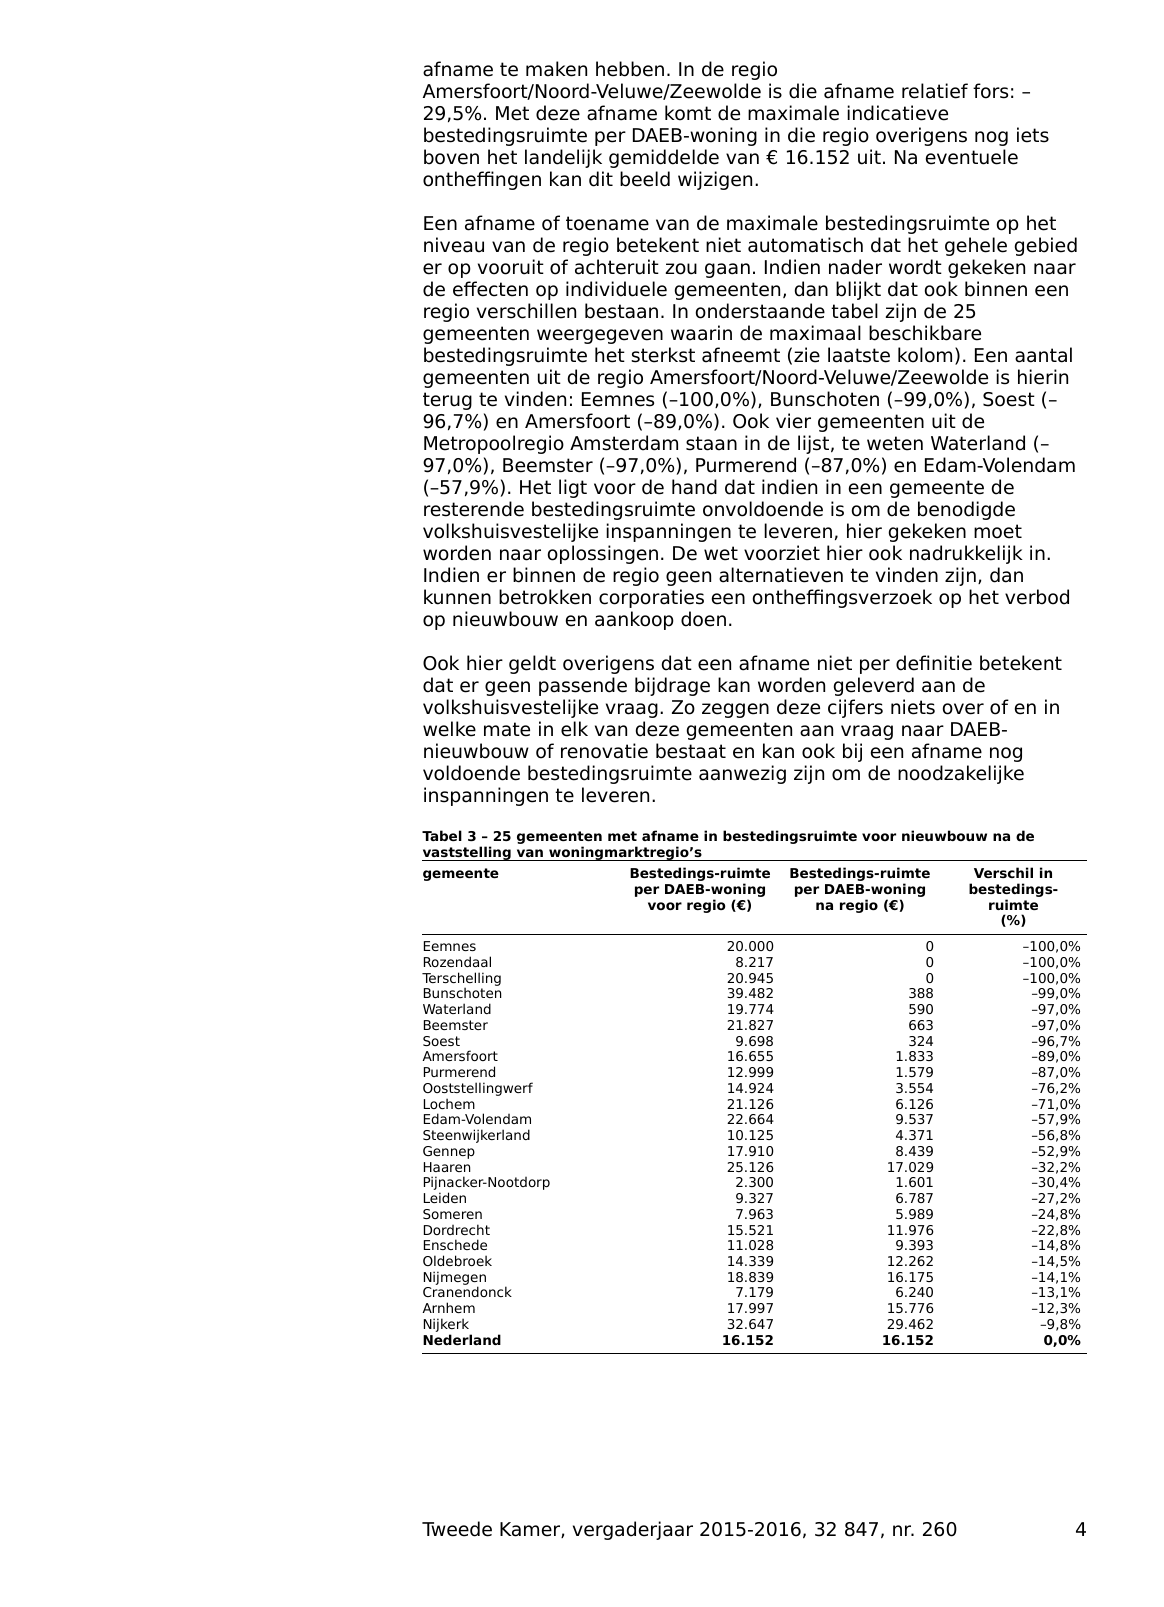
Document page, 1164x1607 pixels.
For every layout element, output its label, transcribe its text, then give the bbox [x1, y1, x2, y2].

table_cell –96,7% [940, 1034, 1087, 1049]
table_cell 0 [780, 971, 940, 986]
table_cell Waterland [422, 1002, 620, 1018]
table_cell 590 [780, 1002, 940, 1018]
table_cell –22,8% [940, 1222, 1087, 1238]
table_cell 324 [780, 1034, 940, 1049]
table_cell –14,8% [940, 1238, 1087, 1254]
table_cell 21.126 [620, 1096, 780, 1112]
table_cell 17.029 [780, 1159, 940, 1175]
table_cell Someren [422, 1207, 620, 1222]
text afname te maken hebben. In de regio Amersfoort/Noord-Veluwe/Zeewolde is die afname relatief fors: –29,5%. Met deze afname komt de maximale indicatieve bestedingsruimte per DAEB-woning in die regio overigens nog iets boven het landelijk gemiddelde van € 16.152 uit. Na eventuele ontheffingen kan dit beeld wijzigen. [422, 59, 1087, 191]
table_cell Nederland [422, 1333, 620, 1353]
table_cell –56,8% [940, 1128, 1087, 1144]
table_cell 14.339 [620, 1254, 780, 1269]
table_cell 9.537 [780, 1112, 940, 1128]
table_cell Nijmegen [422, 1270, 620, 1285]
table_cell –24,8% [940, 1207, 1087, 1222]
table_cell 17.910 [620, 1144, 780, 1159]
table_cell 12.262 [780, 1254, 940, 1269]
table_cell –27,2% [940, 1191, 1087, 1207]
table_cell –71,0% [940, 1096, 1087, 1112]
table_cell 11.028 [620, 1238, 780, 1254]
table_cell 22.664 [620, 1112, 780, 1128]
table_cell –89,0% [940, 1049, 1087, 1065]
table_cell 3.554 [780, 1081, 940, 1096]
table_cell –14,5% [940, 1254, 1087, 1269]
table_cell Verschil in bestedings-ruimte (%) [940, 861, 1087, 933]
table_cell 0 [780, 955, 940, 971]
table_cell 29.462 [780, 1317, 940, 1332]
table_cell Dordrecht [422, 1222, 620, 1238]
table_cell Beemster [422, 1018, 620, 1033]
table_cell –30,4% [940, 1175, 1087, 1191]
table_cell 20.000 [620, 935, 780, 955]
table_cell 1.579 [780, 1065, 940, 1081]
table_cell 9.698 [620, 1034, 780, 1049]
table_cell 18.839 [620, 1270, 780, 1285]
table_cell Haaren [422, 1159, 620, 1175]
table_header Tabel 3 – 25 gemeenten met afname in bestedingsruimte voor nieuwbouw na de vaststelling van woningmarktregio’s [422, 829, 1087, 860]
table_cell 7.963 [620, 1207, 780, 1222]
table_cell 0 [780, 935, 940, 955]
table_cell –100,0% [940, 935, 1087, 955]
table_cell 25.126 [620, 1159, 780, 1175]
table_cell 16.655 [620, 1049, 780, 1065]
table_cell Cranendonck [422, 1285, 620, 1301]
table_cell –87,0% [940, 1065, 1087, 1081]
table_cell Purmerend [422, 1065, 620, 1081]
table_cell 10.125 [620, 1128, 780, 1144]
table_cell 16.152 [780, 1333, 940, 1353]
table_cell 21.827 [620, 1018, 780, 1033]
table_cell 5.989 [780, 1207, 940, 1222]
table_cell Bestedings-ruimte per DAEB-woning voor regio (€) [620, 861, 780, 933]
table_cell 16.152 [620, 1333, 780, 1353]
table_cell Gennep [422, 1144, 620, 1159]
table_cell –99,0% [940, 986, 1087, 1002]
table_cell Bestedings-ruimte per DAEB-woning na regio (€) [780, 861, 940, 933]
table_cell 15.521 [620, 1222, 780, 1238]
table_cell Enschede [422, 1238, 620, 1254]
table_cell 32.647 [620, 1317, 780, 1332]
table_cell 8.439 [780, 1144, 940, 1159]
table_cell 14.924 [620, 1081, 780, 1096]
table_cell Amersfoort [422, 1049, 620, 1065]
table_cell –52,9% [940, 1144, 1087, 1159]
table_cell 8.217 [620, 955, 780, 971]
table_cell –57,9% [940, 1112, 1087, 1128]
table_cell 7.179 [620, 1285, 780, 1301]
text Ook hier geldt overigens dat een afname niet per definitie betekent dat er geen passende bijdrage kan worden geleverd aan de volkshuisvestelijke vraag. Zo zeggen deze cijfers niets over of en in welke mate in elk van deze gemeenten aan vraag naar DAEB-nieuwbouw of renovatie bestaat en kan ook bij een afname nog voldoende bestedingsruimte aanwezig zijn om de noodzakelijke inspanningen te leveren. [422, 653, 1087, 807]
table_cell Nijkerk [422, 1317, 620, 1332]
table_cell 663 [780, 1018, 940, 1033]
table_cell 12.999 [620, 1065, 780, 1081]
table_cell –12,3% [940, 1301, 1087, 1317]
table_cell 1.833 [780, 1049, 940, 1065]
table_cell Ooststellingwerf [422, 1081, 620, 1096]
table_cell 9.327 [620, 1191, 780, 1207]
table_cell –76,2% [940, 1081, 1087, 1096]
table_cell Rozendaal [422, 955, 620, 971]
table_cell –9,8% [940, 1317, 1087, 1332]
table_cell 11.976 [780, 1222, 940, 1238]
table_cell –100,0% [940, 955, 1087, 971]
table_cell 2.300 [620, 1175, 780, 1191]
table_cell Eemnes [422, 935, 620, 955]
table_cell gemeente [422, 861, 620, 933]
table_cell 39.482 [620, 986, 780, 1002]
table_cell Leiden [422, 1191, 620, 1207]
table_cell 4.371 [780, 1128, 940, 1144]
table_cell 9.393 [780, 1238, 940, 1254]
table_cell Pijnacker-Nootdorp [422, 1175, 620, 1191]
table_cell Lochem [422, 1096, 620, 1112]
table_cell –13,1% [940, 1285, 1087, 1301]
table_cell Oldebroek [422, 1254, 620, 1269]
table_cell –14,1% [940, 1270, 1087, 1285]
table_cell 17.997 [620, 1301, 780, 1317]
table_cell 16.175 [780, 1270, 940, 1285]
table_cell 6.787 [780, 1191, 940, 1207]
table_cell 1.601 [780, 1175, 940, 1191]
table_cell 19.774 [620, 1002, 780, 1018]
table_cell Edam-Volendam [422, 1112, 620, 1128]
table_cell –32,2% [940, 1159, 1087, 1175]
table_cell Steenwijkerland [422, 1128, 620, 1144]
table_cell –100,0% [940, 971, 1087, 986]
table_cell 6.126 [780, 1096, 940, 1112]
table_cell Soest [422, 1034, 620, 1049]
table_cell 6.240 [780, 1285, 940, 1301]
table_cell 0,0% [940, 1333, 1087, 1353]
table_cell –97,0% [940, 1002, 1087, 1018]
text Een afname of toename van de maximale bestedingsruimte op het niveau van de regio betekent niet automatisch dat het gehele gebied er op vooruit of achteruit zou gaan. Indien nader wordt gekeken naar de effecten op individuele gemeenten, dan blijkt dat ook binnen een regio verschillen bestaan. In onderstaande tabel zijn de 25 gemeenten weergegeven waarin de maximaal beschikbare bestedingsruimte het sterkst afneemt (zie laatste kolom). Een aantal gemeenten uit de regio Amersfoort/Noord-Veluwe/Zeewolde is hierin terug te vinden: Eemnes (–100,0%), Bunschoten (–99,0%), Soest (–96,7%) en Amersfoort (–89,0%). Ook vier gemeenten uit de Metropoolregio Amsterdam staan in de lijst, te weten Waterland (–97,0%), Beemster (–97,0%), Purmerend (–87,0%) en Edam-Volendam (–57,9%). Het ligt voor de hand dat indien in een gemeente de resterende bestedingsruimte onvoldoende is om de benodigde volkshuisvestelijke inspanningen te leveren, hier gekeken moet worden naar oplossingen. De wet voorziet hier ook nadrukkelijk in. Indien er binnen de regio geen alternatieven te vinden zijn, dan kunnen betrokken corporaties een ontheffingsverzoek op het verbod op nieuwbouw en aankoop doen. [422, 213, 1087, 631]
table_cell 388 [780, 986, 940, 1002]
table_cell 20.945 [620, 971, 780, 986]
table_cell 15.776 [780, 1301, 940, 1317]
table_cell Bunschoten [422, 986, 620, 1002]
table_cell –97,0% [940, 1018, 1087, 1033]
table_cell Terschelling [422, 971, 620, 986]
table_cell Arnhem [422, 1301, 620, 1317]
